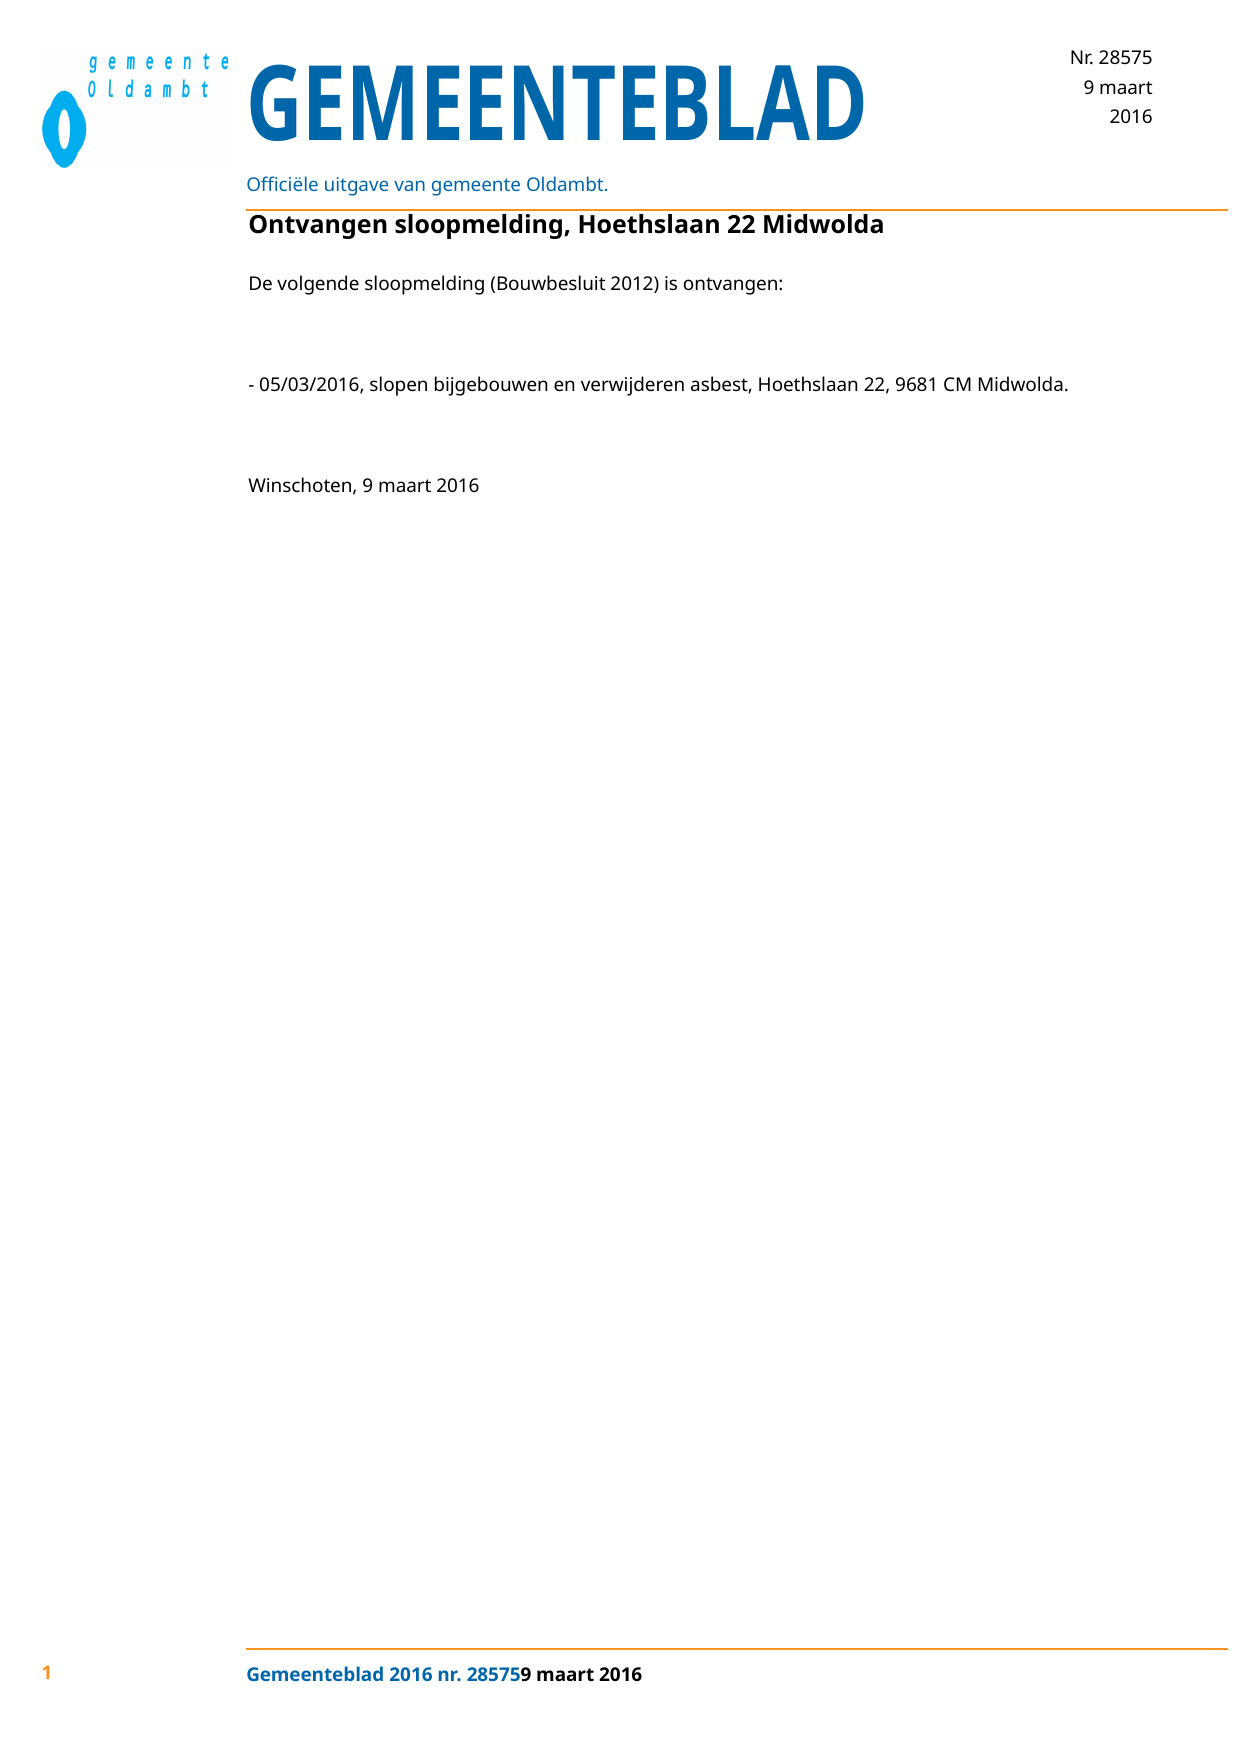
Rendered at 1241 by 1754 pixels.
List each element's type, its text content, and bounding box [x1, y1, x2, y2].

text Winschoten, 9 maart 2016 [248, 472, 1152, 498]
picture [41, 47, 231, 172]
text De volgende sloopmelding (Bouwbesluit 2012) is ontvangen: [248, 270, 1152, 296]
text Ontvangen sloopmelding, Hoethslaan 22 Midwolda [248, 211, 1152, 241]
text - 05/03/2016, slopen bijgebouwen en verwijderen asbest, Hoethslaan 22, 9681 CM Midwolda. [248, 371, 1152, 397]
